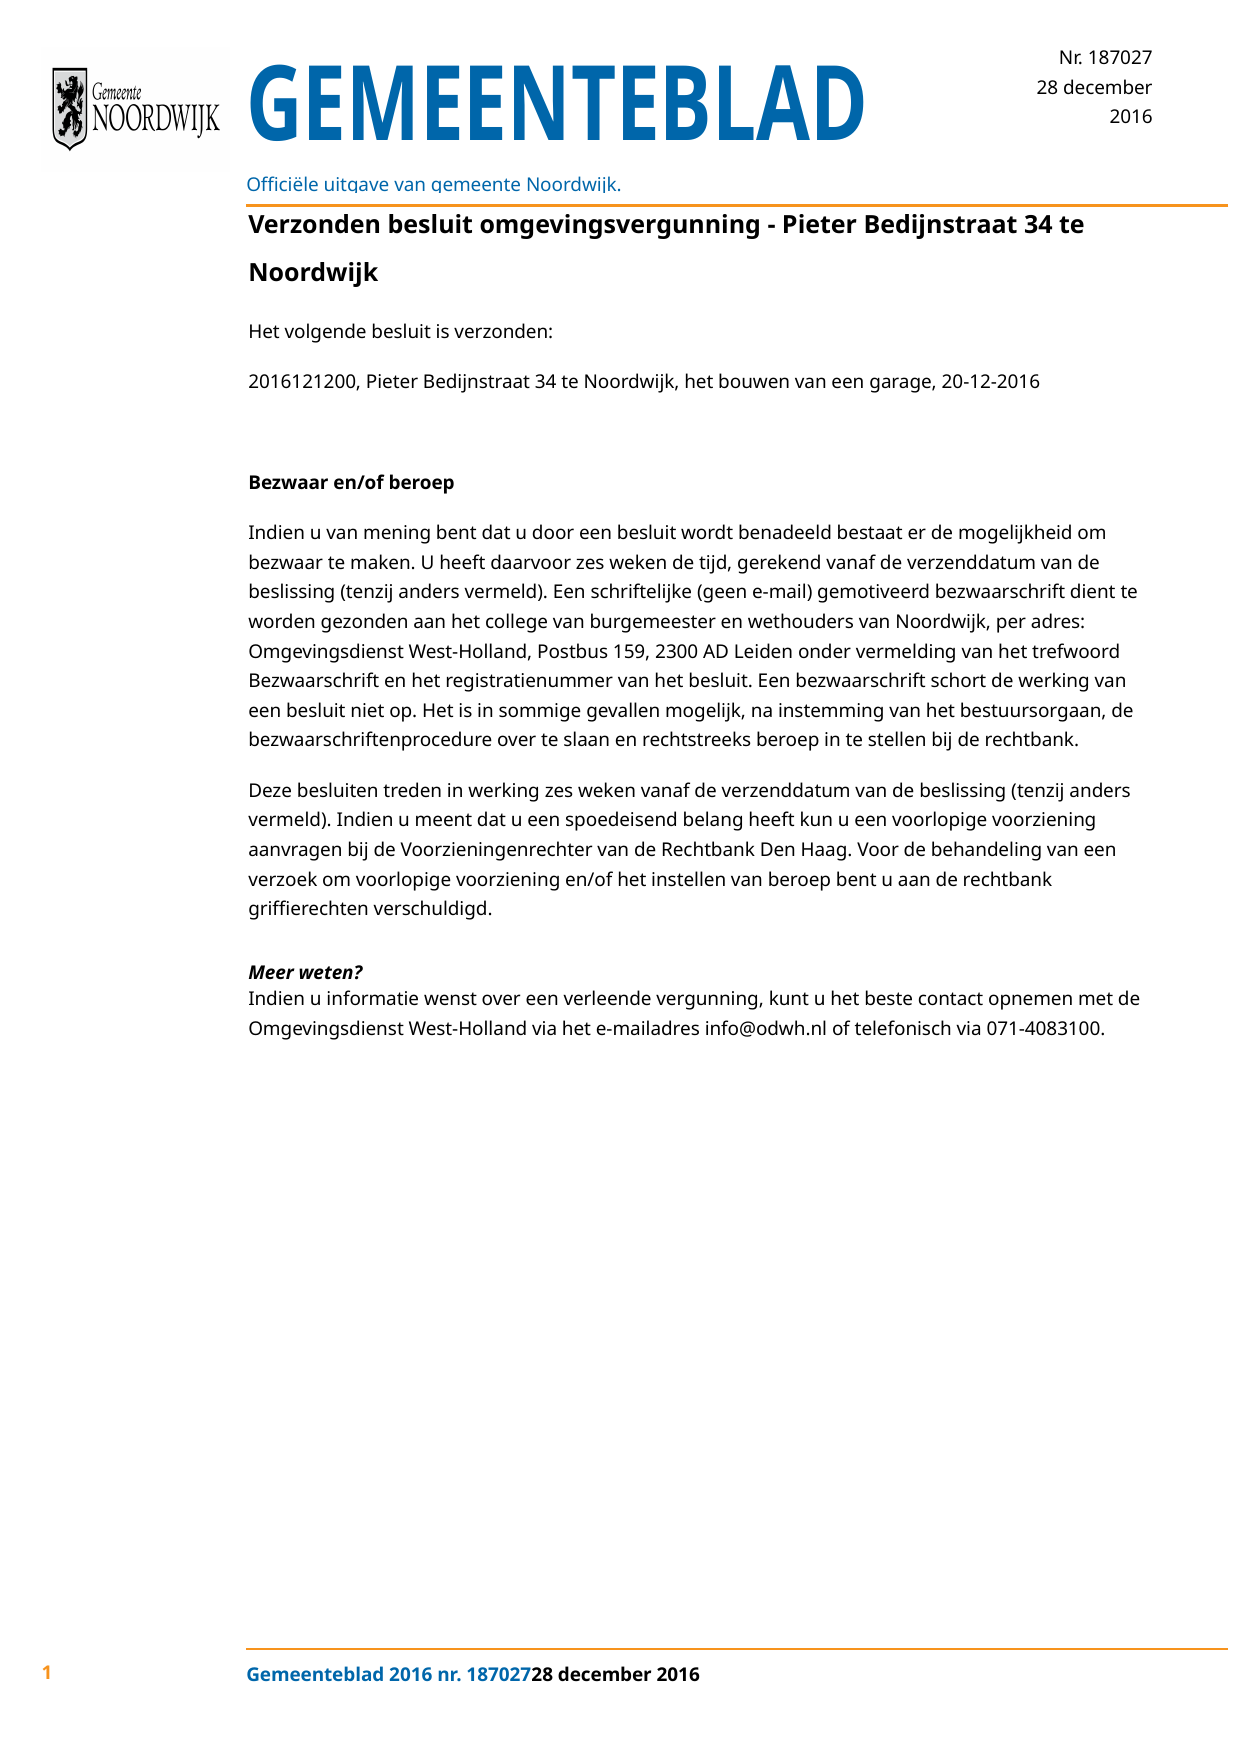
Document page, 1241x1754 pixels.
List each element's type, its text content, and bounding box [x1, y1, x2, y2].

text Indien u informatie wenst over een verleende vergunning, kunt u het beste contact opnemen met de Omgevingsdienst West-Holland via het e-mailadres info@odwh.nl of telefonisch via 071-4083100. [248, 985, 1152, 1040]
text Bezwaar en/of beroep [248, 469, 1152, 495]
text Indien u van mening bent dat u door een besluit wordt benadeeld bestaat er de mogelijkheid om bezwaar te maken. U heeft daarvoor zes weken de tijd, gerekend vanaf de verzenddatum van de beslissing (tenzij anders vermeld). Een schriftelijke (geen e-mail) gemotiveerd bezwaarschrift dient te worden gezonden aan het college van burgemeester en wethouders van Noordwijk, per adres: Omgevingsdienst West-Holland, Postbus 159, 2300 AD Leiden onder vermelding van het trefwoord Bezwaarschrift en het registratienummer van het besluit. Een bezwaarschrift schort de werking van een besluit niet op. Het is in sommige gevallen mogelijk, na instemming van het bestuursorgaan, de bezwaarschriftenprocedure over te slaan en rechtstreeks beroep in te stellen bij de rechtbank. [248, 519, 1152, 752]
text 2016121200, Pieter Bedijnstraat 34 te Noordwijk, het bouwen van een garage, 20-12-2016 [248, 368, 1152, 394]
picture [41, 47, 231, 172]
text Verzonden besluit omgevingsvergunning - Pieter Bedijnstraat 34 te Noordwijk [248, 207, 1152, 288]
text Het volgende besluit is verzonden: [248, 318, 1152, 344]
text Deze besluiten treden in werking zes weken vanaf de verzenddatum van de beslissing (tenzij anders vermeld). Indien u meent dat u een spoedeisend belang heeft kun u een voorlopige voorziening aanvragen bij de Voorzieningenrechter van de Rechtbank Den Haag. Voor de behandeling van een verzoek om voorlopige voorziening en/of het instellen van beroep bent u aan de rechtbank griffierechten verschuldigd. [248, 777, 1152, 921]
text Meer weten? [248, 959, 1152, 985]
